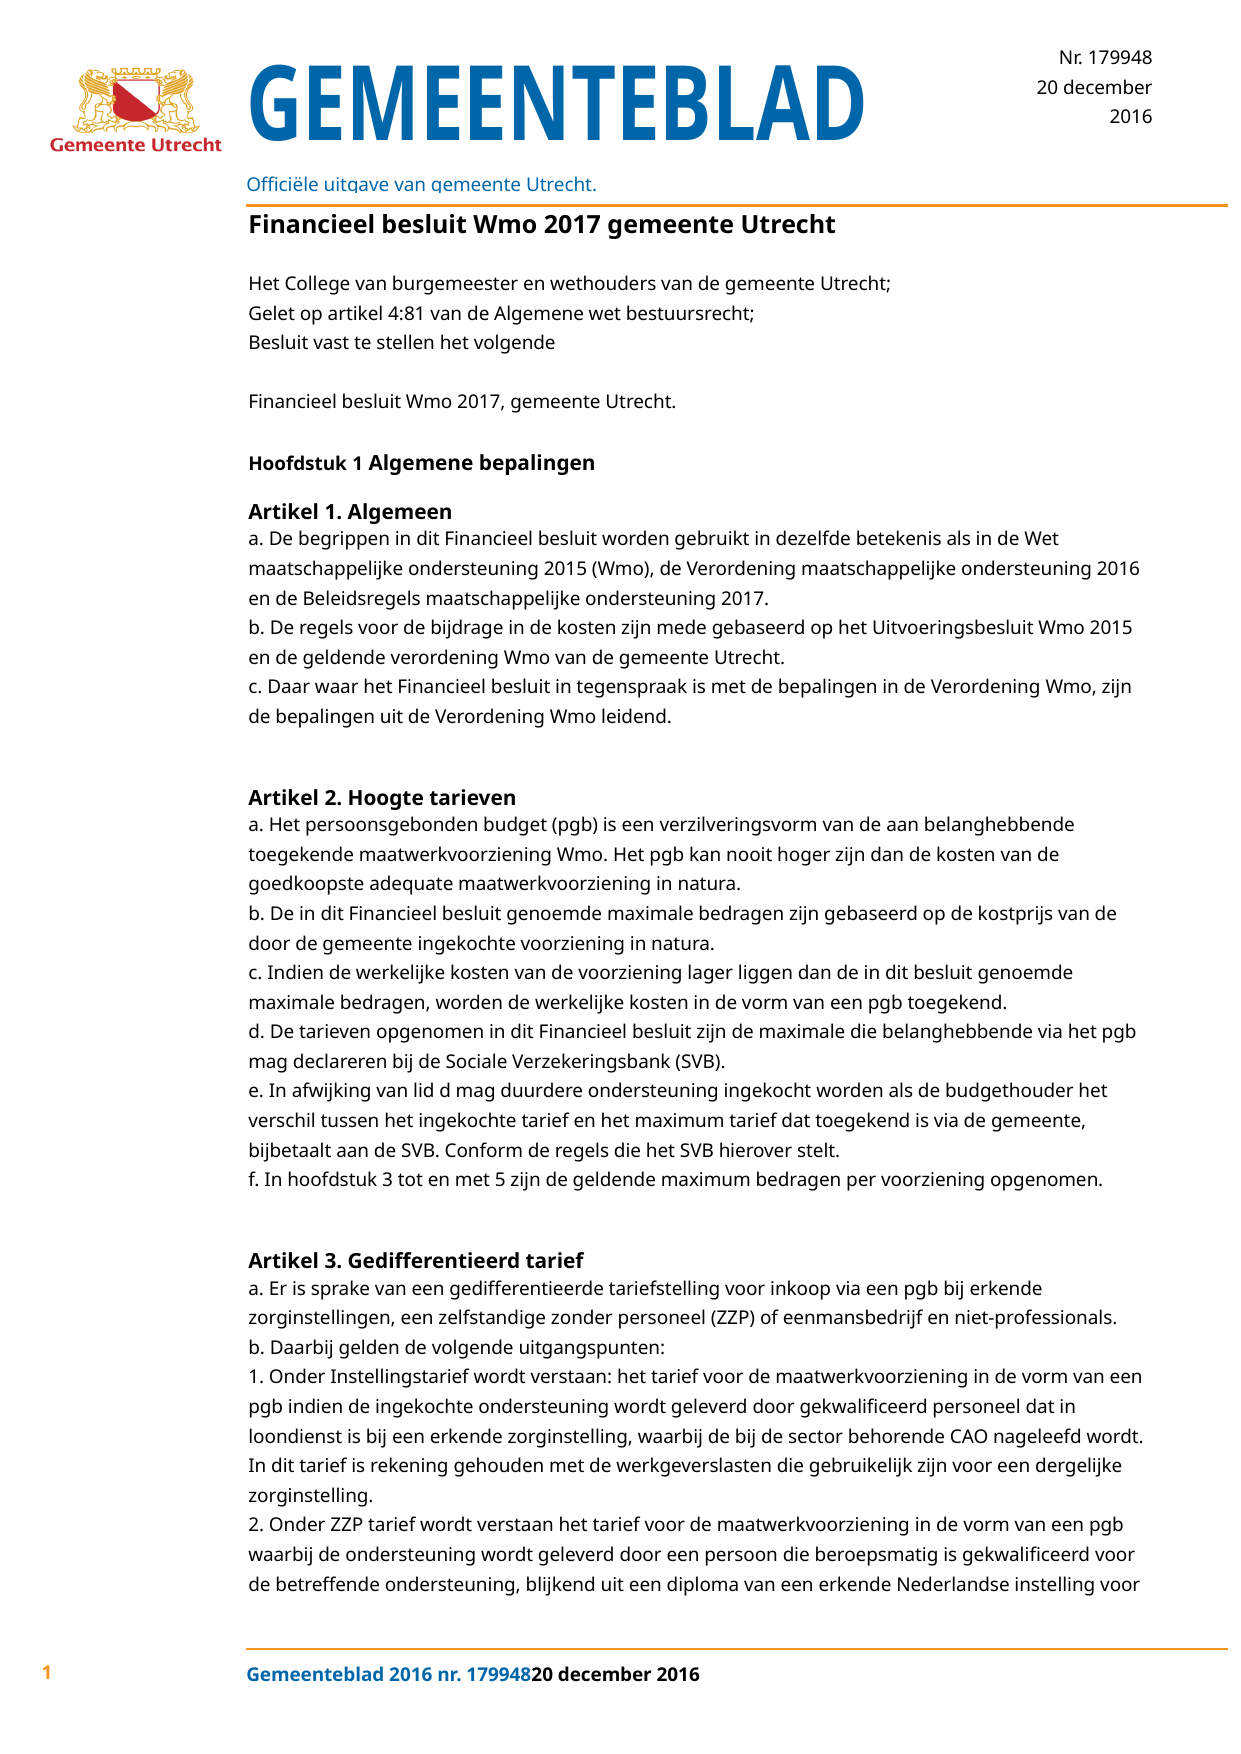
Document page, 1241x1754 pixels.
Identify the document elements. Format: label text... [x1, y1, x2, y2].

text a. De begrippen in dit Financieel besluit worden gebruikt in dezelfde betekenis als in de Wet maatschappelijke ondersteuning 2015 (Wmo), de Verordening maatschappelijke ondersteuning 2016 en de Beleidsregels maatschappelijke ondersteuning 2017. [248, 526, 1152, 610]
text 1. Onder Instellingstarief wordt verstaan: het tarief voor de maatwerkvoorziening in de vorm van een pgb indien de ingekochte ondersteuning wordt geleverd door gekwalificeerd personeel dat in loondienst is bij een erkende zorginstelling, waarbij de bij de sector behorende CAO nageleefd wordt. In dit tarief is rekening gehouden met de werkgeverslasten die gebruikelijk zijn voor een dergelijke zorginstelling. [248, 1364, 1152, 1508]
text e. In afwijking van lid d mag duurdere ondersteuning ingekocht worden als de budgethouder het verschil tussen het ingekochte tarief en het maximum tarief dat toegekend is via de gemeente, bijbetaalt aan de SVB. Conform de regels die het SVB hierover stelt. [248, 1078, 1152, 1163]
text Financieel besluit Wmo 2017 gemeente Utrecht [248, 207, 1152, 241]
text 2. Onder ZZP tarief wordt verstaan het tarief voor de maatwerkvoorziening in de vorm van een pgb waarbij de ondersteuning wordt geleverd door een persoon die beroepsmatig is gekwalificeerd voor de betreffende ondersteuning, blijkend uit een diploma van een erkende Nederlandse instelling voor [248, 1512, 1152, 1596]
text d. De tarieven opgenomen in dit Financieel besluit zijn de maximale die belanghebbende via het pgb mag declareren bij de Sociale Verzekeringsbank (SVB). [248, 1018, 1152, 1074]
text Artikel 3. Gedifferentieerd tarief [248, 1246, 1152, 1275]
text a. Er is sprake van een gedifferentieerde tariefstelling voor inkoop via een pgb bij erkende zorginstellingen, een zelfstandige zonder personeel (ZZP) of eenmansbedrijf en niet-professionals. [248, 1275, 1152, 1330]
text Gelet op artikel 4:81 van de Algemene wet bestuursrecht; [248, 300, 1152, 326]
text Artikel 2. Hoogte tarieven [248, 783, 1152, 811]
text c. Daar waar het Financieel besluit in tegenspraak is met de bepalingen in de Verordening Wmo, zijn de bepalingen uit de Verordening Wmo leidend. [248, 673, 1152, 729]
text b. Daarbij gelden de volgende uitgangspunten: [248, 1334, 1152, 1360]
text b. De in dit Financieel besluit genoemde maximale bedragen zijn gebaseerd op de kostprijs van de door de gemeente ingekochte voorziening in natura. [248, 900, 1152, 956]
text c. Indien de werkelijke kosten van de voorziening lager liggen dan de in dit besluit genoemde maximale bedragen, worden de werkelijke kosten in de vorm van een pgb toegekend. [248, 959, 1152, 1015]
text Artikel 1. Algemeen [248, 497, 1152, 526]
text Besluit vast te stellen het volgende [248, 329, 1152, 355]
text Hoofdstuk 1 Algemene bepalingen [248, 448, 1152, 476]
text b. De regels voor de bijdrage in de kosten zijn mede gebaseerd op het Uitvoeringsbesluit Wmo 2015 en de geldende verordening Wmo van de gemeente Utrecht. [248, 614, 1152, 669]
text f. In hoofdstuk 3 tot en met 5 zijn de geldende maximum bedragen per voorziening opgenomen. [248, 1166, 1152, 1192]
text Financieel besluit Wmo 2017, gemeente Utrecht. [248, 389, 1152, 414]
text a. Het persoonsgebonden budget (pgb) is een verzilveringsvorm van de aan belanghebbende toegekende maatwerkvoorziening Wmo. Het pgb kan nooit hoger zijn dan de kosten van de goedkoopste adequate maatwerkvoorziening in natura. [248, 811, 1152, 896]
picture [41, 47, 231, 172]
text Het College van burgemeester en wethouders van de gemeente Utrecht; [248, 270, 1152, 296]
